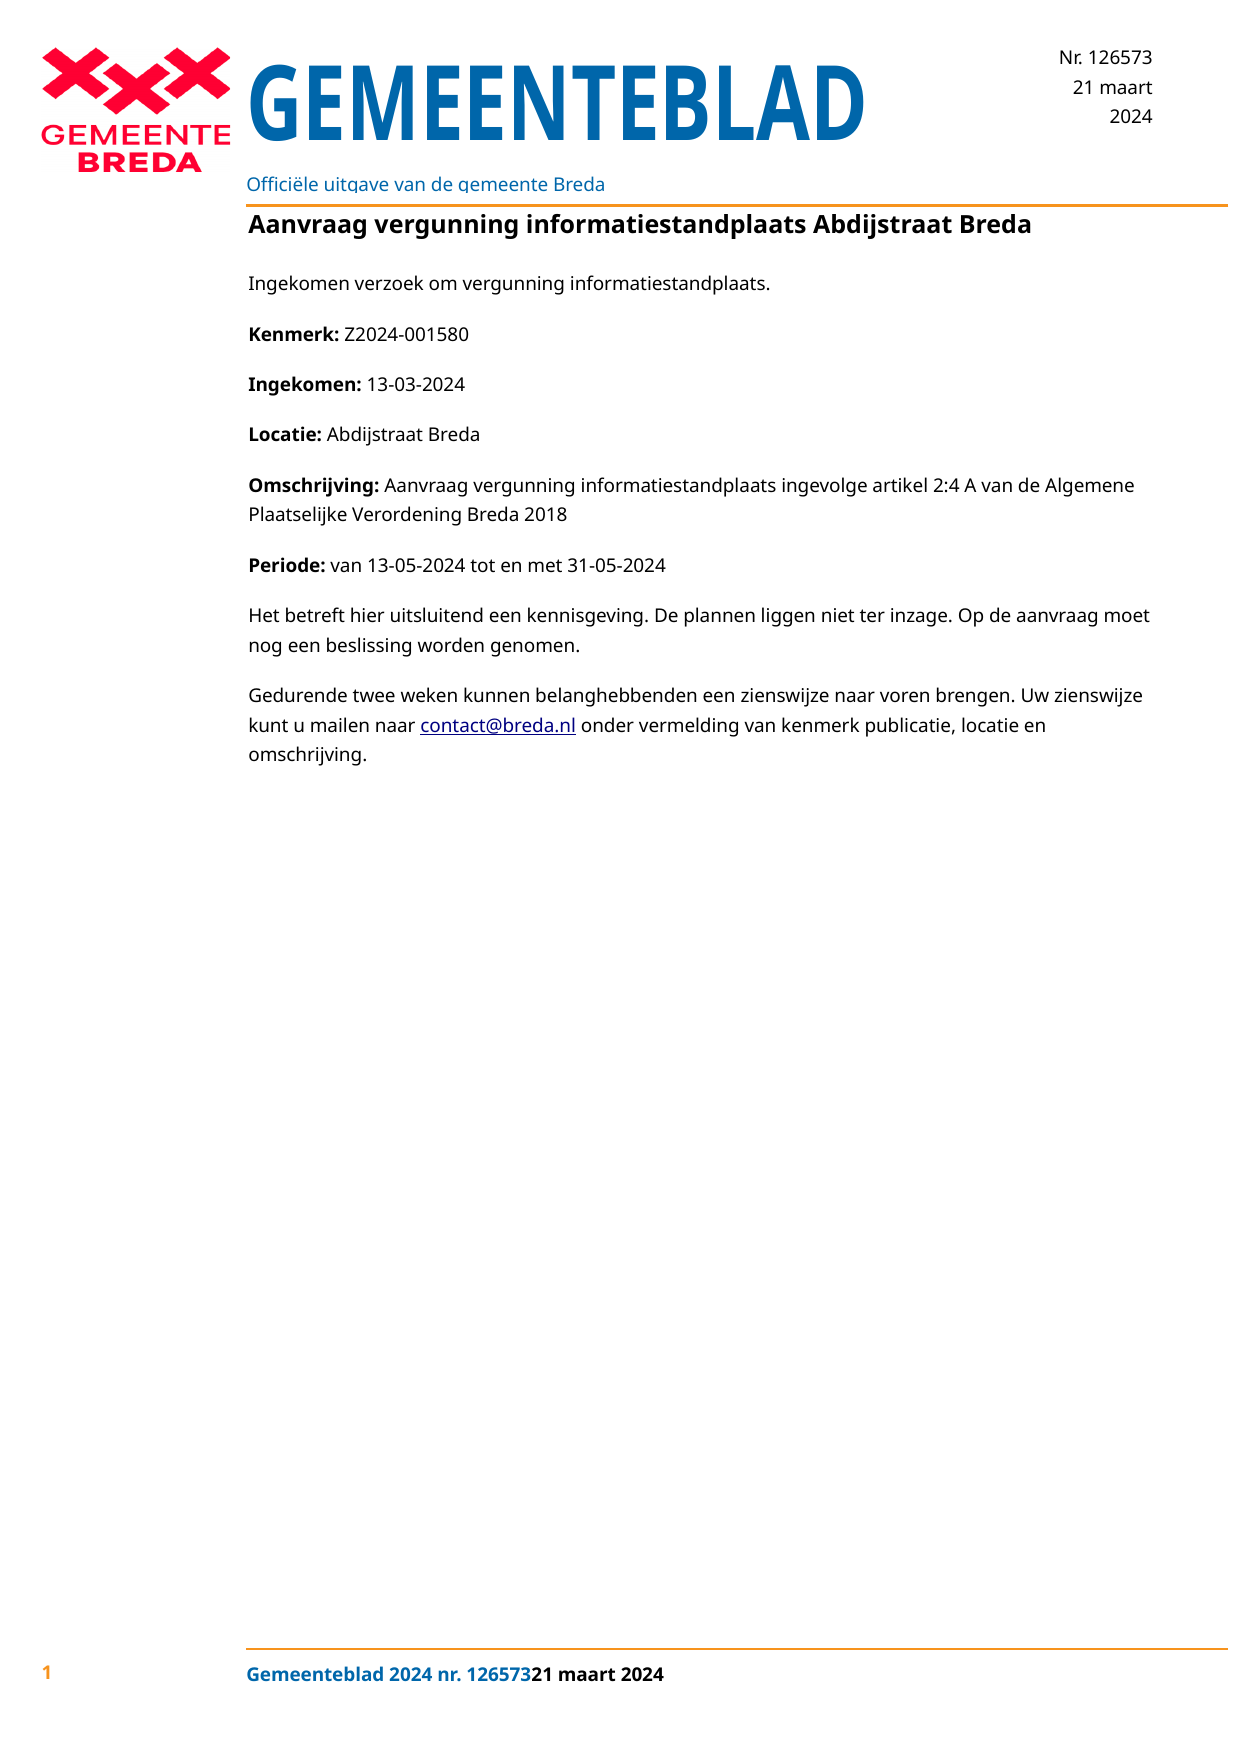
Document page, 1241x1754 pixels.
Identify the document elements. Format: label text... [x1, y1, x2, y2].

text Periode: van 13-05-2024 tot en met 31-05-2024 [248, 552, 1152, 578]
text Aanvraag vergunning informatiestandplaats Abdijstraat Breda [248, 207, 1152, 241]
text Locatie: Abdijstraat Breda [248, 422, 1152, 447]
text Kenmerk: Z2024-001580 [248, 321, 1152, 346]
text Ingekomen verzoek om vergunning informatiestandplaats. [248, 270, 1152, 296]
text Ingekomen: 13-03-2024 [248, 371, 1152, 397]
text Gedurende twee weken kunnen belanghebbenden een zienswijze naar voren brengen. Uw zienswijze kunt u mailen naar contact@breda.nl onder vermelding van kenmerk publicatie, locatie en omschrijving. [248, 682, 1152, 767]
text Het betreft hier uitsluitend een kennisgeving. De plannen liggen niet ter inzage. Op de aanvraag moet nog een beslissing worden genomen. [248, 602, 1152, 658]
picture [41, 47, 231, 172]
text Omschrijving: Aanvraag vergunning informatiestandplaats ingevolge artikel 2:4 A van de Algemene Plaatselijke Verordening Breda 2018 [248, 472, 1152, 527]
